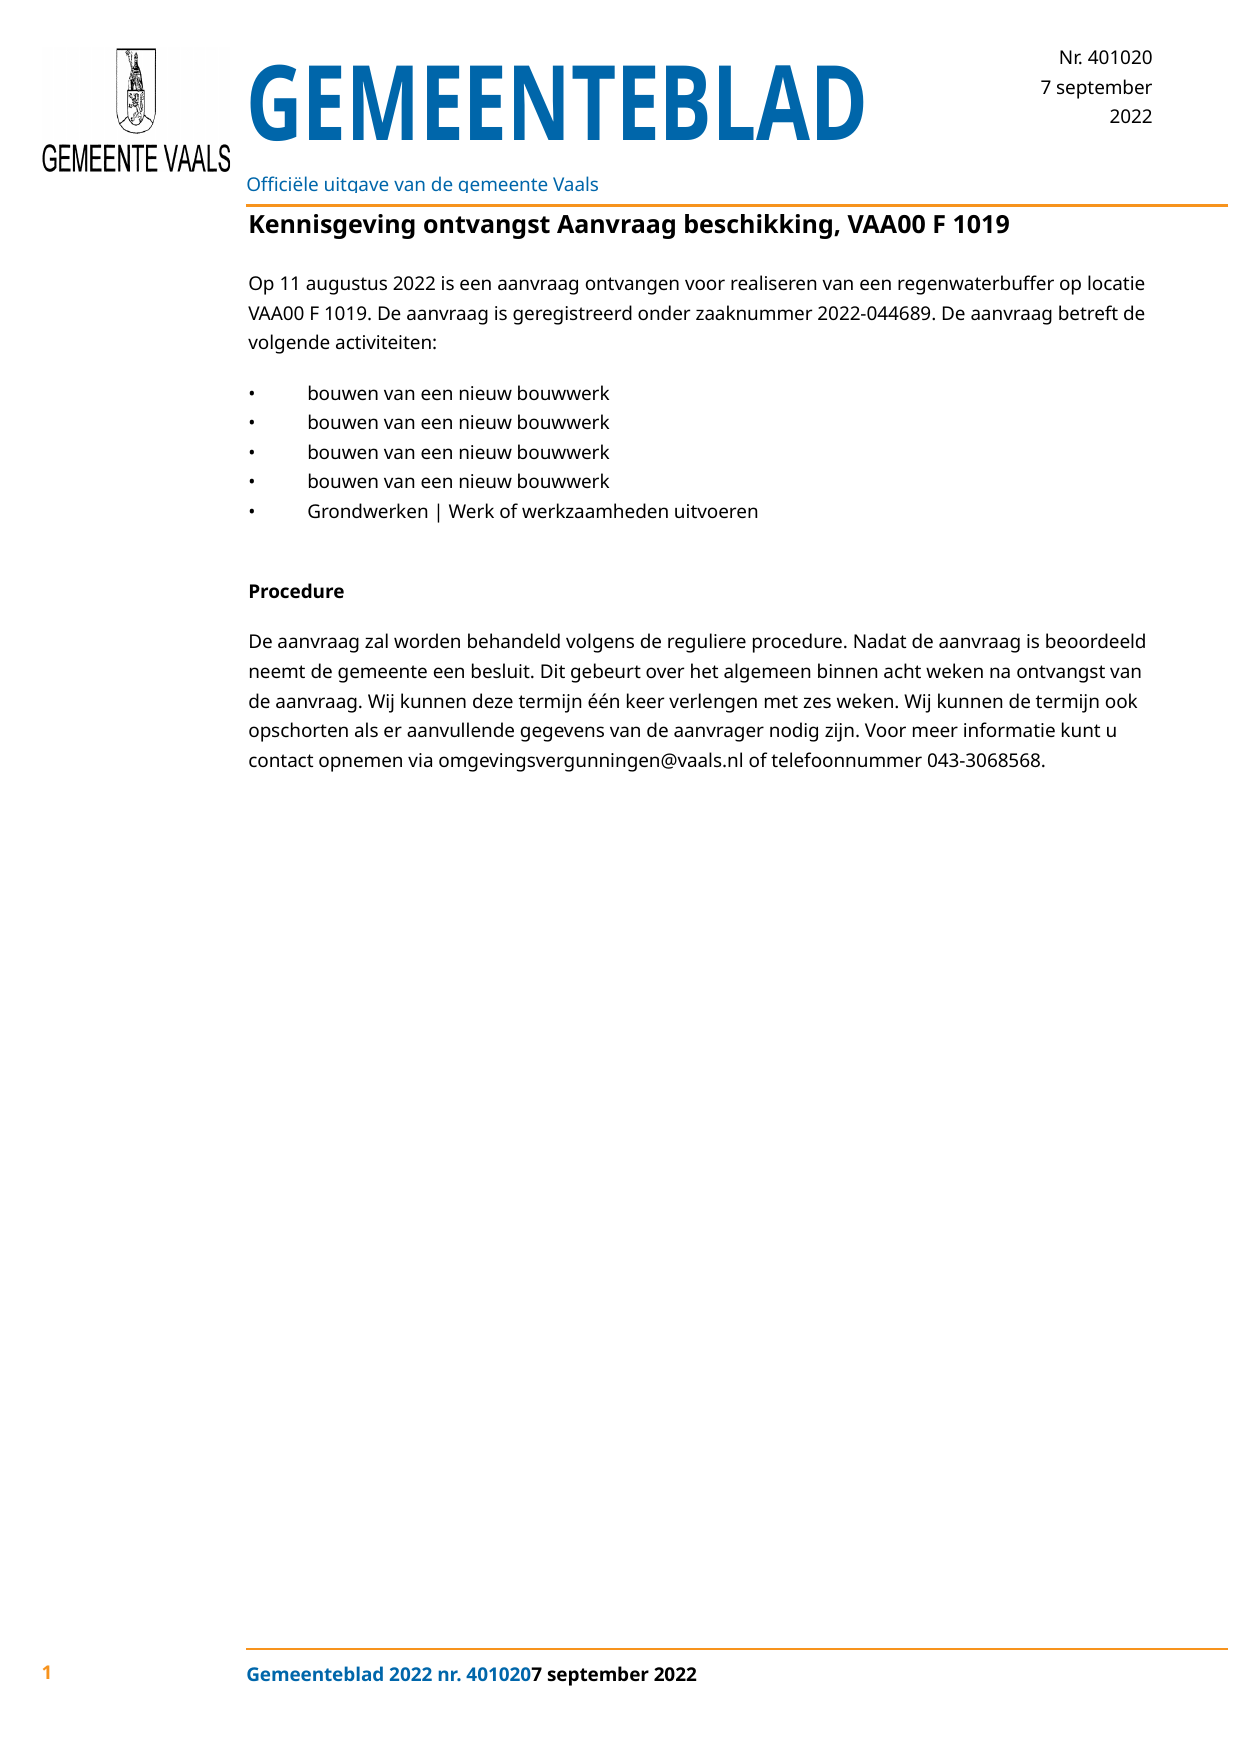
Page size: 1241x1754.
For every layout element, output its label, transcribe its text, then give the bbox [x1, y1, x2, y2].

list bouwen van een nieuw bouwwerk [248, 439, 1152, 465]
text Procedure [248, 578, 1152, 604]
list bouwen van een nieuw bouwwerk [248, 380, 1152, 406]
text De aanvraag zal worden behandeld volgens de reguliere procedure. Nadat de aanvraag is beoordeeld neemt de gemeente een besluit. Dit gebeurt over het algemeen binnen acht weken na ontvangst van de aanvraag. Wij kunnen deze termijn één keer verlengen met zes weken. Wij kunnen de termijn ook opschorten als er aanvullende gegevens van de aanvrager nodig zijn. Voor meer informatie kunt u contact opnemen via omgevingsvergunningen@vaals.nl of telefoonnummer 043-3068568. [248, 629, 1152, 773]
picture [41, 47, 231, 172]
text Op 11 augustus 2022 is een aanvraag ontvangen voor realiseren van een regenwaterbuffer op locatie VAA00 F 1019. De aanvraag is geregistreerd onder zaaknummer 2022-044689. De aanvraag betreft de volgende activiteiten: [248, 270, 1152, 355]
text Kennisgeving ontvangst Aanvraag beschikking, VAA00 F 1019 [248, 207, 1152, 241]
list bouwen van een nieuw bouwwerk [248, 469, 1152, 494]
list Grondwerken | Werk of werkzaamheden uitvoeren [248, 498, 1152, 524]
list bouwen van een nieuw bouwwerk [248, 409, 1152, 435]
